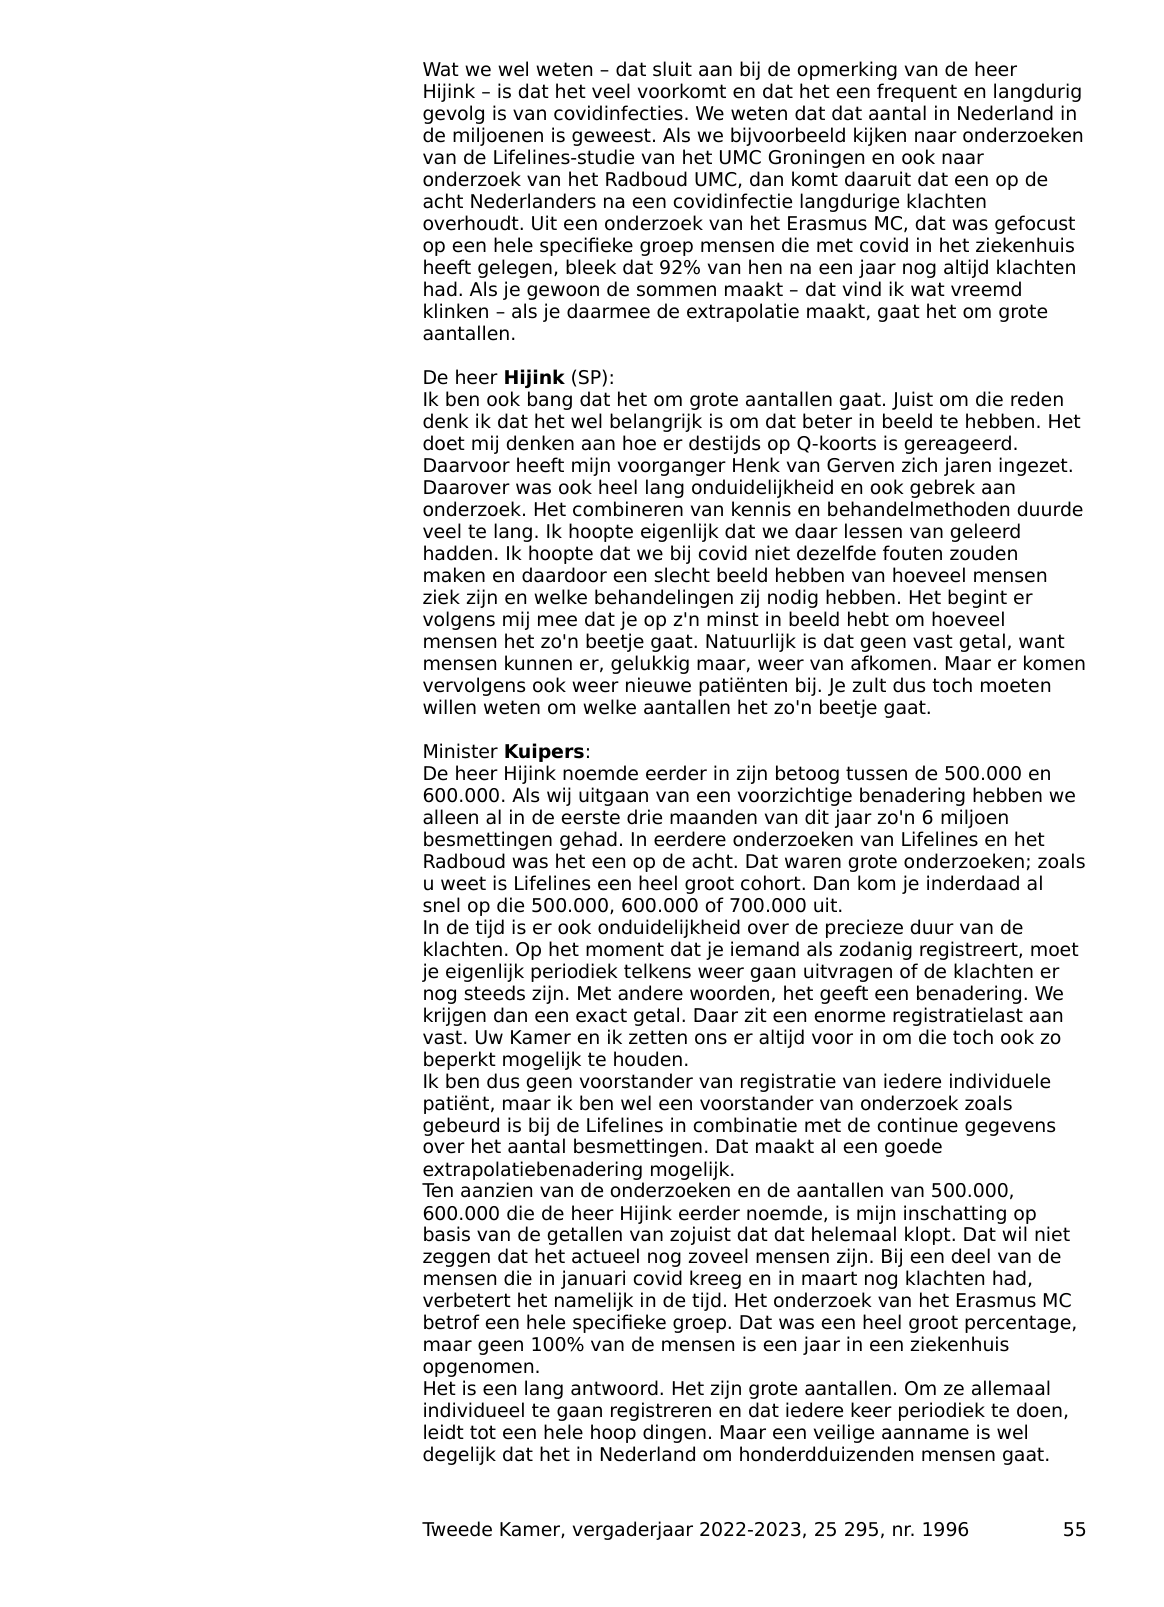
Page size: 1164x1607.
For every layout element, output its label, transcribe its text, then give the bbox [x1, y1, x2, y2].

text Ik ben ook bang dat het om grote aantallen gaat. Juist om die reden denk ik dat het wel belangrijk is om dat beter in beeld te hebben. Het doet mij denken aan hoe er destijds op Q-koorts is gereageerd. Daarvoor heeft mijn voorganger Henk van Gerven zich jaren ingezet. Daarover was ook heel lang onduidelijkheid en ook gebrek aan onderzoek. Het combineren van kennis en behandelmethoden duurde veel te lang. Ik hoopte eigenlijk dat we daar lessen van geleerd hadden. Ik hoopte dat we bij covid niet dezelfde fouten zouden maken en daardoor een slecht beeld hebben van hoeveel mensen ziek zijn en welke behandelingen zij nodig hebben. Het begint er volgens mij mee dat je op z'n minst in beeld hebt om hoeveel mensen het zo'n beetje gaat. Natuurlijk is dat geen vast getal, want mensen kunnen er, gelukkig maar, weer van afkomen. Maar er komen vervolgens ook weer nieuwe patiënten bij. Je zult dus toch moeten willen weten om welke aantallen het zo'n beetje gaat. [422, 389, 1087, 719]
text Minister Kuipers: [422, 741, 1087, 763]
text Wat we wel weten – dat sluit aan bij de opmerking van de heer Hijink – is dat het veel voorkomt en dat het een frequent en langdurig gevolg is van covidinfecties. We weten dat dat aantal in Nederland in de miljoenen is geweest. Als we bijvoorbeeld kijken naar onderzoeken van de Lifelines-studie van het UMC Groningen en ook naar onderzoek van het Radboud UMC, dan komt daaruit dat een op de acht Nederlanders na een covidinfectie langdurige klachten overhoudt. Uit een onderzoek van het Erasmus MC, dat was gefocust op een hele specifieke groep mensen die met covid in het ziekenhuis heeft gelegen, bleek dat 92% van hen na een jaar nog altijd klachten had. Als je gewoon de sommen maakt – dat vind ik wat vreemd klinken – als je daarmee de extrapolatie maakt, gaat het om grote aantallen. [422, 59, 1087, 345]
text De heer Hijink (SP): [422, 367, 1087, 389]
text Ten aanzien van de onderzoeken en de aantallen van 500.000, 600.000 die de heer Hijink eerder noemde, is mijn inschatting op basis van de getallen van zojuist dat dat helemaal klopt. Dat wil niet zeggen dat het actueel nog zoveel mensen zijn. Bij een deel van de mensen die in januari covid kreeg en in maart nog klachten had, verbetert het namelijk in de tijd. Het onderzoek van het Erasmus MC betrof een hele specifieke groep. Dat was een heel groot percentage, maar geen 100% van de mensen is een jaar in een ziekenhuis opgenomen. [422, 1180, 1087, 1378]
text De heer Hijink noemde eerder in zijn betoog tussen de 500.000 en 600.000. Als wij uitgaan van een voorzichtige benadering hebben we alleen al in de eerste drie maanden van dit jaar zo'n 6 miljoen besmettingen gehad. In eerdere onderzoeken van Lifelines en het Radboud was het een op de acht. Dat waren grote onderzoeken; zoals u weet is Lifelines een heel groot cohort. Dan kom je inderdaad al snel op die 500.000, 600.000 of 700.000 uit. [422, 763, 1087, 917]
text Het is een lang antwoord. Het zijn grote aantallen. Om ze allemaal individueel te gaan registreren en dat iedere keer periodiek te doen, leidt tot een hele hoop dingen. Maar een veilige aanname is wel degelijk dat het in Nederland om honderdduizenden mensen gaat. [422, 1378, 1087, 1466]
text In de tijd is er ook onduidelijkheid over de precieze duur van de klachten. Op het moment dat je iemand als zodanig registreert, moet je eigenlijk periodiek telkens weer gaan uitvragen of de klachten er nog steeds zijn. Met andere woorden, het geeft een benadering. We krijgen dan een exact getal. Daar zit een enorme registratielast aan vast. Uw Kamer en ik zetten ons er altijd voor in om die toch ook zo beperkt mogelijk te houden. [422, 917, 1087, 1071]
text Ik ben dus geen voorstander van registratie van iedere individuele patiënt, maar ik ben wel een voorstander van onderzoek zoals gebeurd is bij de Lifelines in combinatie met de continue gegevens over het aantal besmettingen. Dat maakt al een goede extrapolatiebenadering mogelijk. [422, 1071, 1087, 1180]
